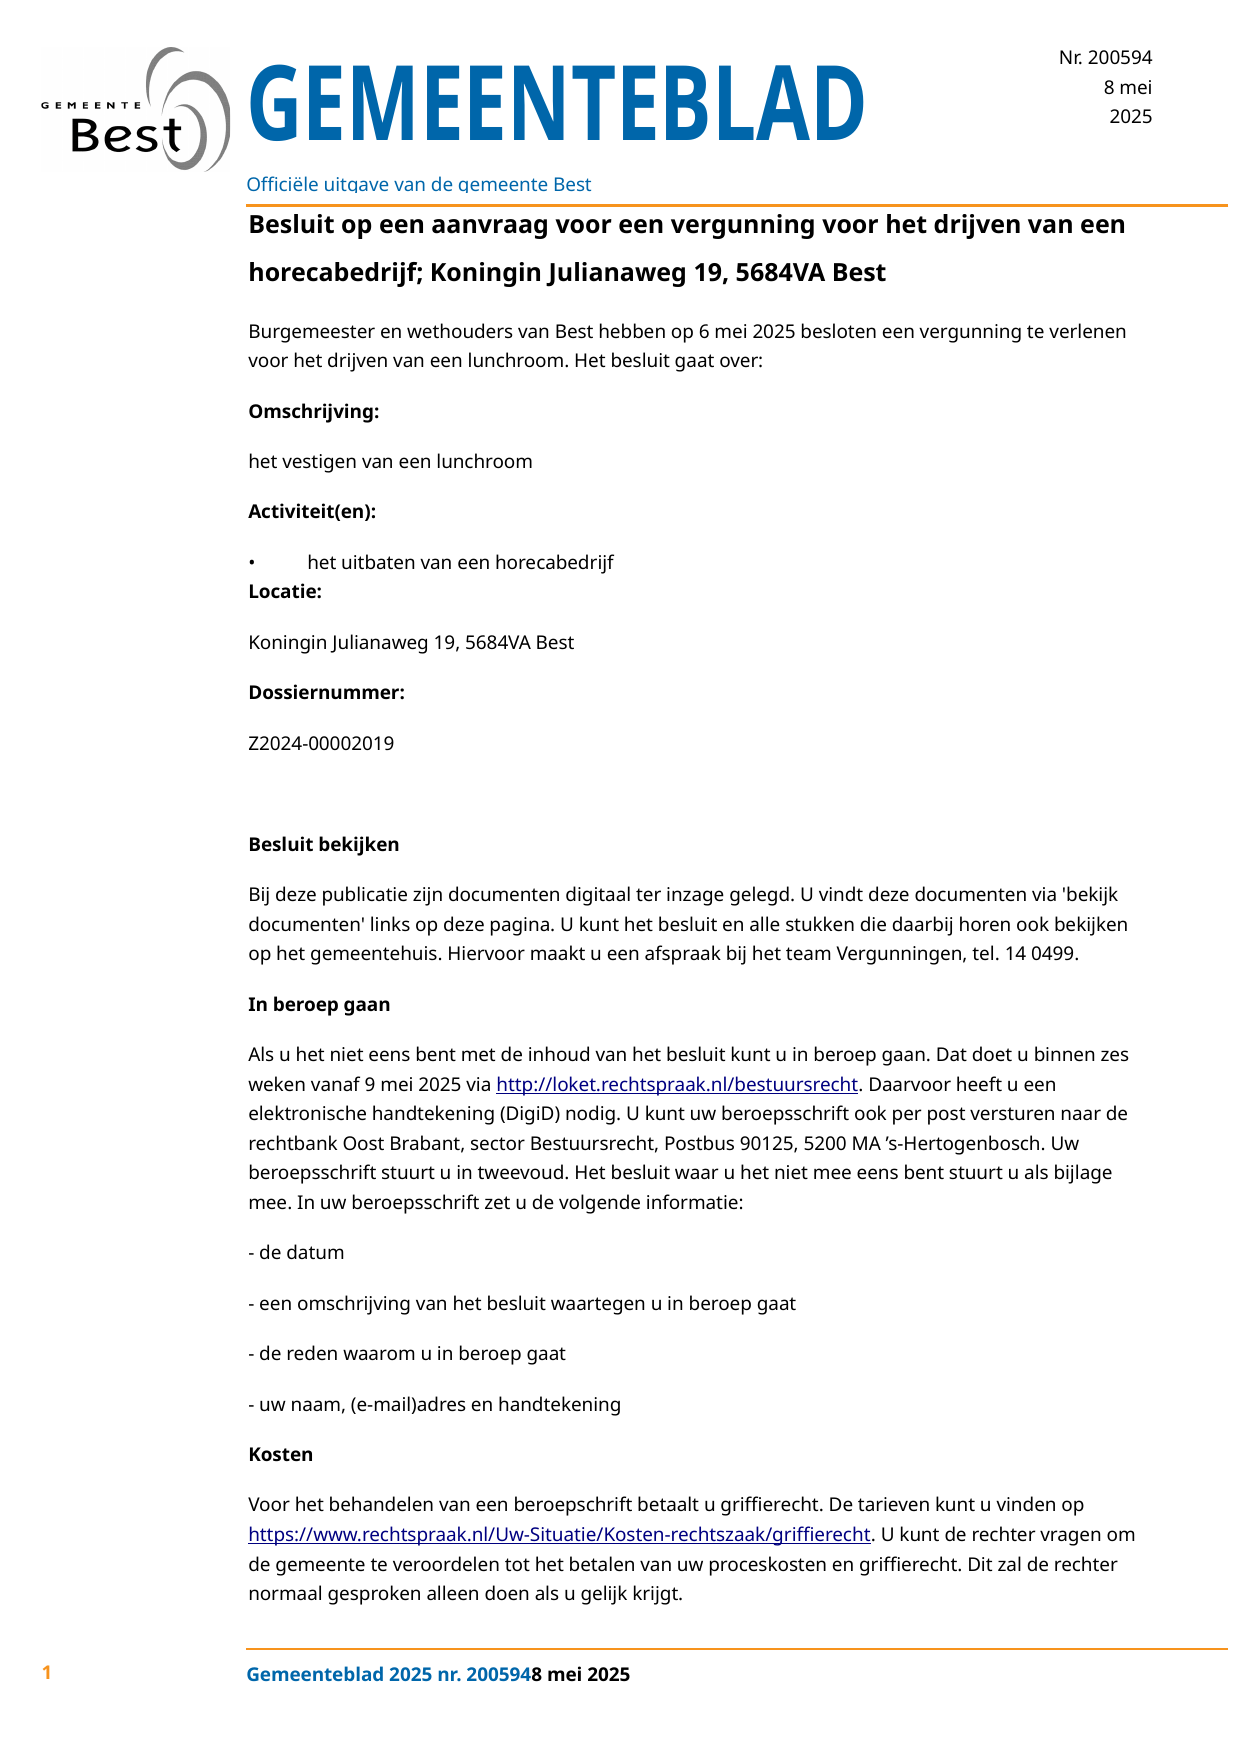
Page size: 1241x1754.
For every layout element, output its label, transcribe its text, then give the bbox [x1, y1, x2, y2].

text Besluit bekijken [248, 831, 1152, 857]
list het uitbaten van een horecabedrijf [248, 549, 1152, 575]
text - uw naam, (e-mail)adres en handtekening [248, 1391, 1152, 1417]
text het vestigen van een lunchroom [248, 448, 1152, 474]
picture [41, 47, 231, 172]
text Burgemeester en wethouders van Best hebben op 6 mei 2025 besloten een vergunning te verlenen voor het drijven van een lunchroom. Het besluit gaat over: [248, 318, 1152, 373]
text Als u het niet eens bent met de inhoud van het besluit kunt u in beroep gaan. Dat doet u binnen zes weken vanaf 9 mei 2025 via http://loket.rechtspraak.nl/bestuursrecht. Daarvoor heeft u een elektronische handtekening (DigiD) nodig. U kunt uw beroepsschrift ook per post versturen naar de rechtbank Oost Brabant, sector Bestuursrecht, Postbus 90125, 5200 MA ’s-Hertogenbosch. Uw beroepsschrift stuurt u in tweevoud. Het besluit waar u het niet mee eens bent stuurt u als bijlage mee. In uw beroepsschrift zet u de volgende informatie: [248, 1041, 1152, 1215]
text Bij deze publicatie zijn documenten digitaal ter inzage gelegd. U vindt deze documenten via 'bekijk documenten' links op deze pagina. U kunt het besluit en alle stukken die daarbij horen ook bekijken op het gemeentehuis. Hiervoor maakt u een afspraak bij het team Vergunningen, tel. 14 0499. [248, 881, 1152, 966]
text Besluit op een aanvraag voor een vergunning voor het drijven van een horecabedrijf; Koningin Julianaweg 19, 5684VA Best [248, 207, 1152, 288]
text - een omschrijving van het besluit waartegen u in beroep gaat [248, 1290, 1152, 1316]
text - de reden waarom u in beroep gaat [248, 1340, 1152, 1366]
text Koningin Julianaweg 19, 5684VA Best [248, 629, 1152, 655]
text Z2024-00002019 [248, 730, 1152, 756]
text Omschrijving: [248, 398, 1152, 424]
text Dossiernummer: [248, 679, 1152, 705]
text Activiteit(en): [248, 499, 1152, 524]
text Voor het behandelen van een beroepschrift betaalt u griffierecht. De tarieven kunt u vinden op https://www.rechtspraak.nl/Uw-Situatie/Kosten-rechtszaak/griffierecht. U kunt de rechter vragen om de gemeente te veroordelen tot het betalen van uw proceskosten en griffierecht. Dit zal de rechter normaal gesproken alleen doen als u gelijk krijgt. [248, 1492, 1152, 1606]
text Locatie: [248, 579, 1152, 604]
text Kosten [248, 1441, 1152, 1467]
text - de datum [248, 1239, 1152, 1265]
text In beroep gaan [248, 991, 1152, 1017]
